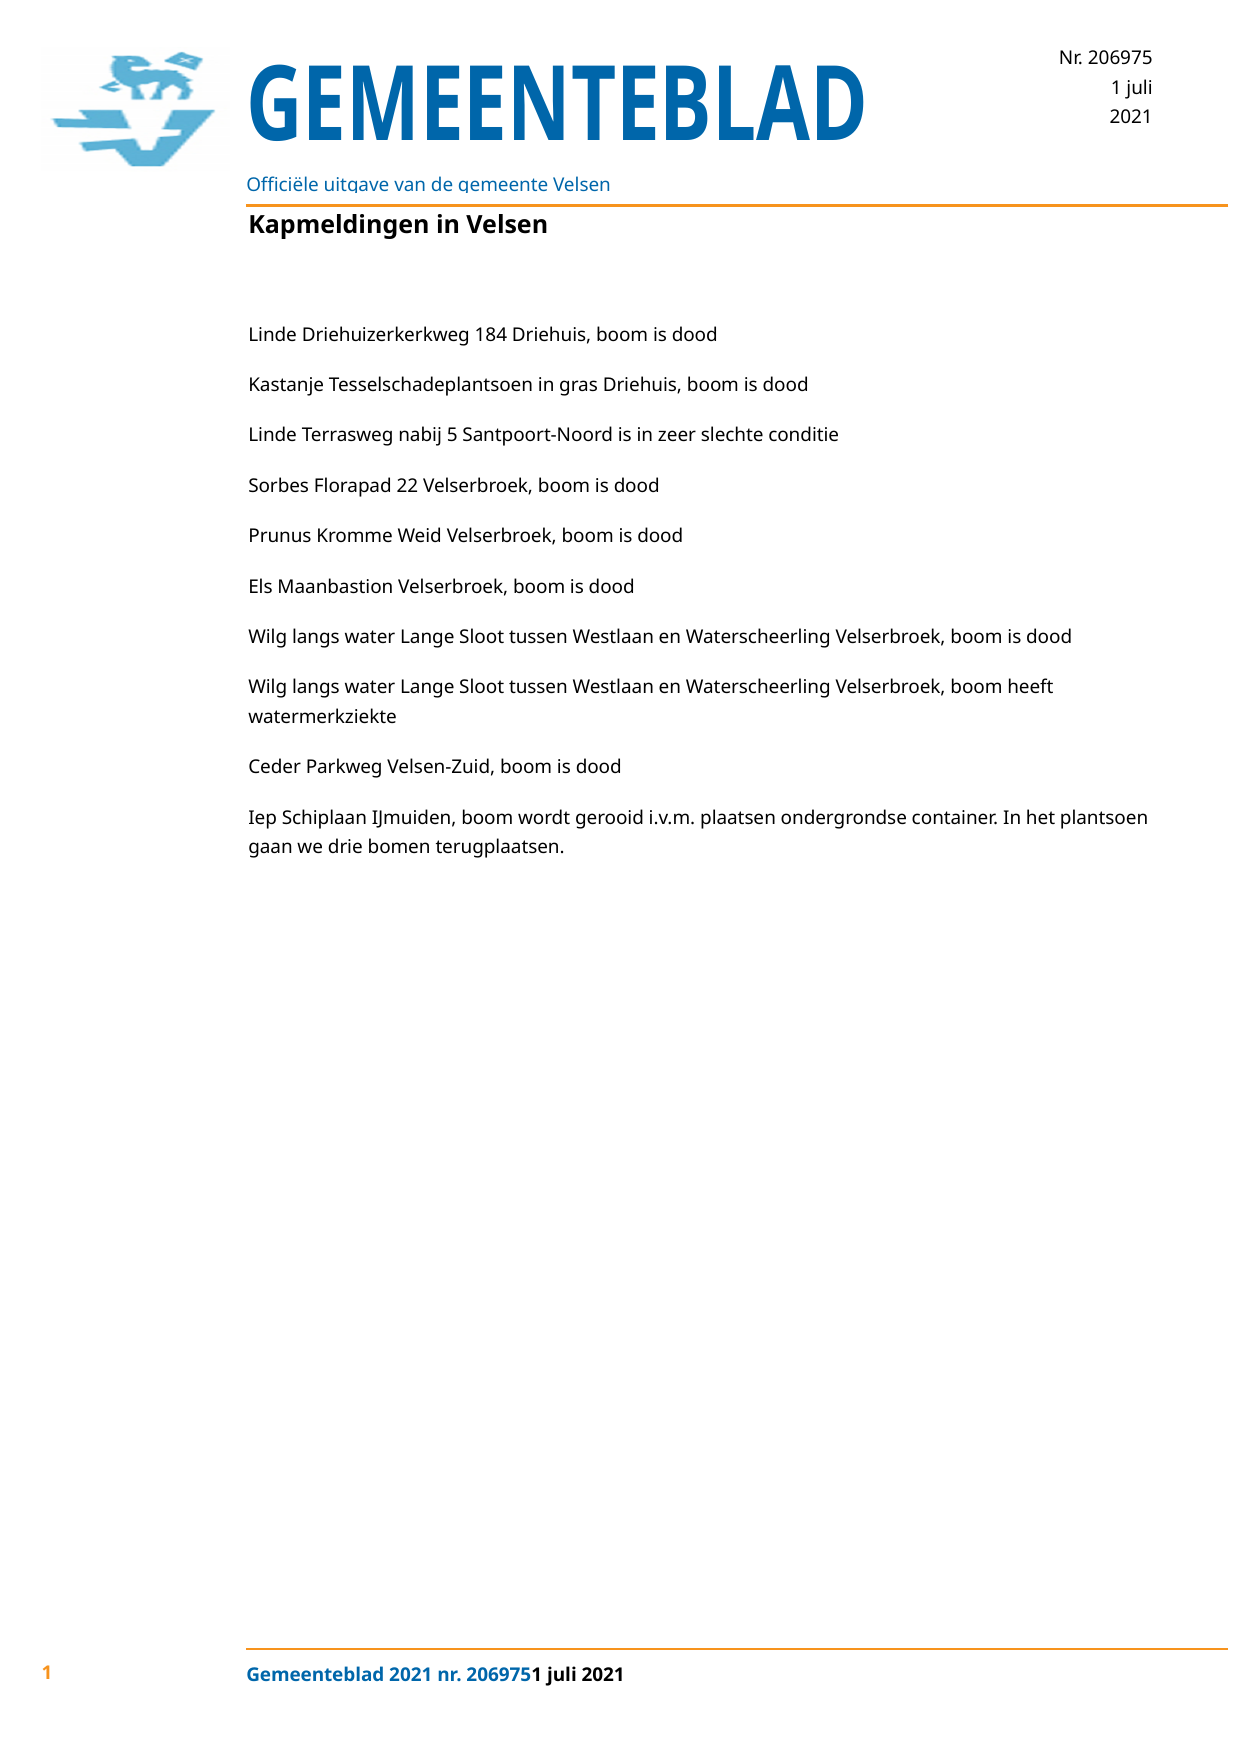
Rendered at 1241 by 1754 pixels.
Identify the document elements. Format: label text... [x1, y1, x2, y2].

picture [41, 47, 231, 172]
text Ceder Parkweg Velsen-Zuid, boom is dood [248, 754, 1152, 779]
text Linde Driehuizerkerkweg 184 Driehuis, boom is dood [248, 321, 1152, 346]
text Kapmeldingen in Velsen [248, 207, 1152, 241]
text Linde Terrasweg nabij 5 Santpoort-Noord is in zeer slechte conditie [248, 422, 1152, 447]
text Wilg langs water Lange Sloot tussen Westlaan en Waterscheerling Velserbroek, boom is dood [248, 623, 1152, 649]
text Kastanje Tesselschadeplantsoen in gras Driehuis, boom is dood [248, 371, 1152, 397]
text Prunus Kromme Weid Velserbroek, boom is dood [248, 522, 1152, 548]
text Wilg langs water Lange Sloot tussen Westlaan en Waterscheerling Velserbroek, boom heeft watermerkziekte [248, 674, 1152, 729]
text Iep Schiplaan IJmuiden, boom wordt gerooid i.v.m. plaatsen ondergrondse container. In het plantsoen gaan we drie bomen terugplaatsen. [248, 804, 1152, 859]
text Sorbes Florapad 22 Velserbroek, boom is dood [248, 472, 1152, 498]
text Els Maanbastion Velserbroek, boom is dood [248, 573, 1152, 598]
